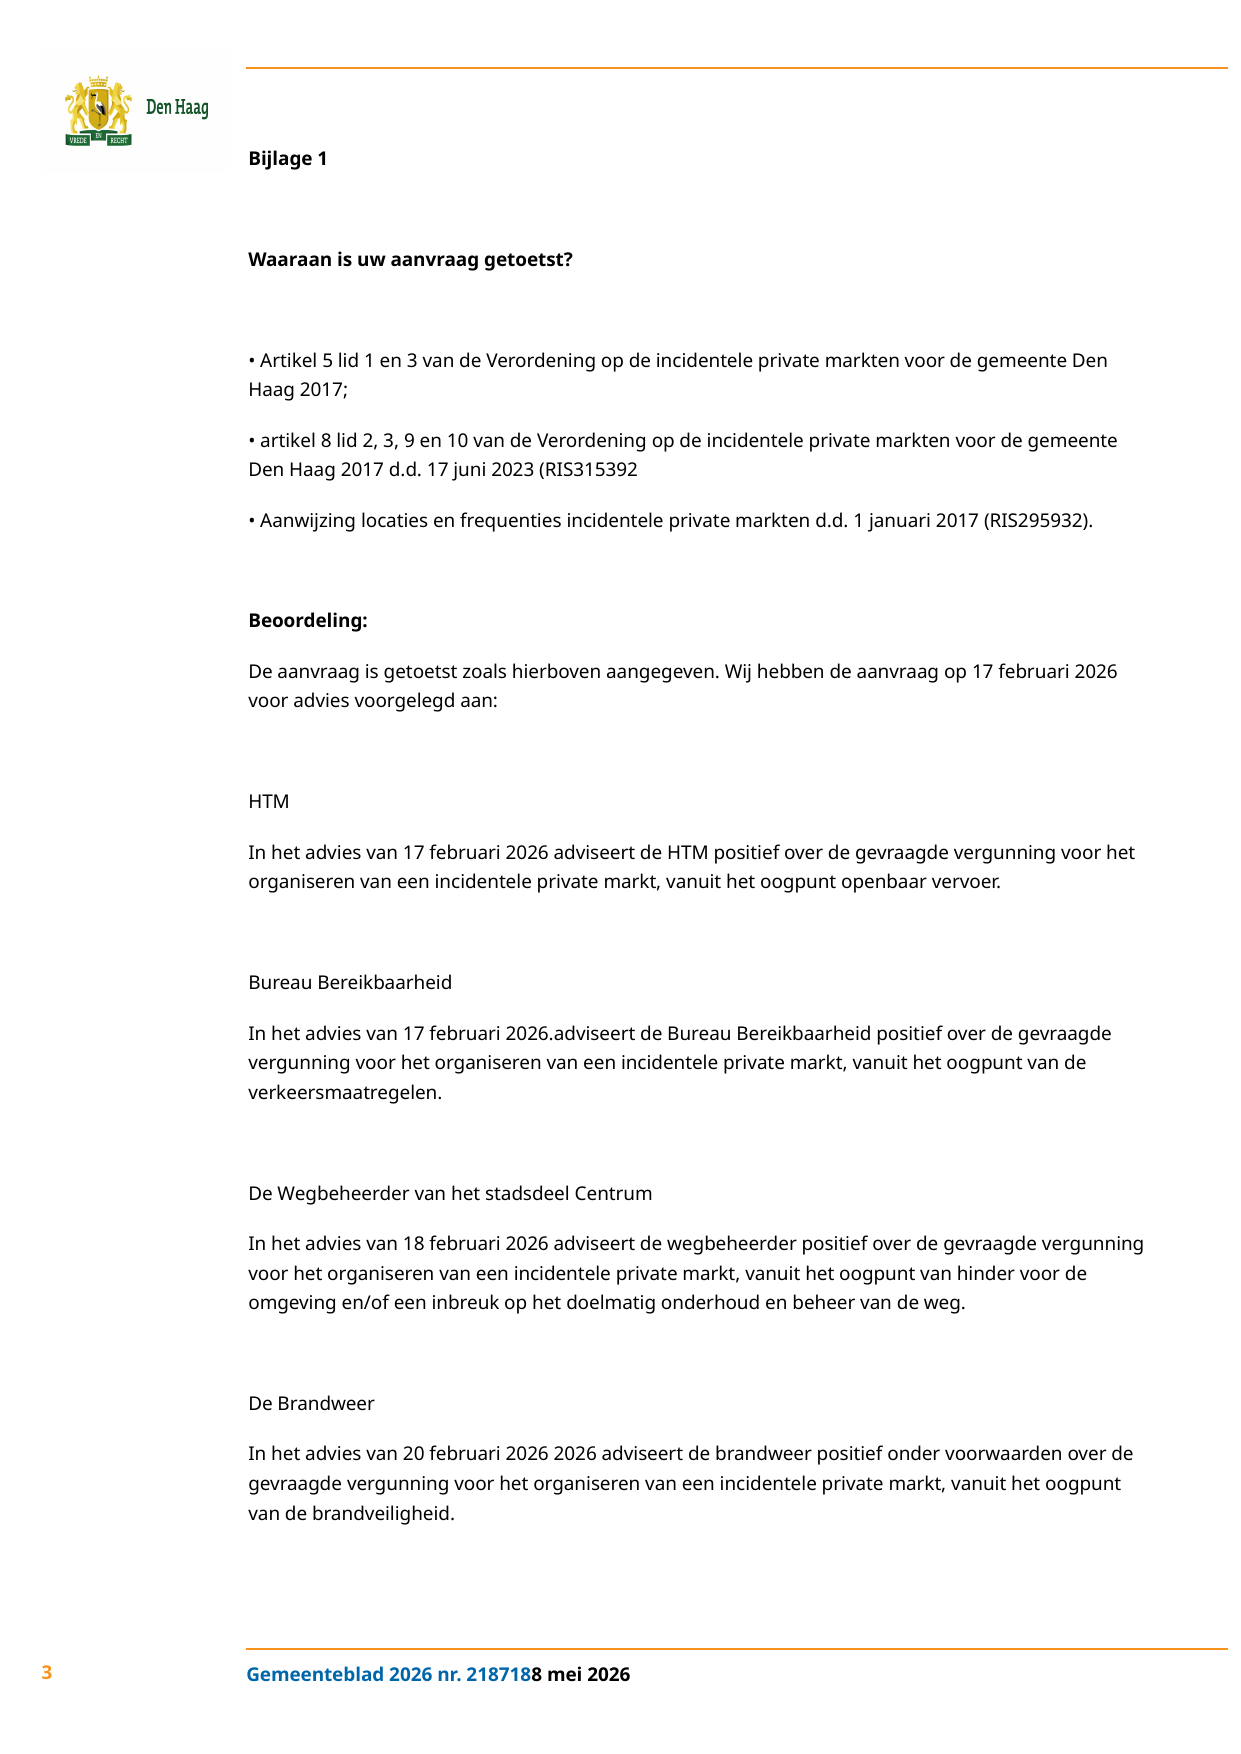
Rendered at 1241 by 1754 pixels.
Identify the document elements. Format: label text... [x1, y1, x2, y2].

text De aanvraag is getoetst zoals hierboven aangegeven. Wij hebben de aanvraag op 17 februari 2026 voor advies voorgelegd aan: [248, 658, 1152, 713]
text Beoordeling: [248, 608, 1152, 633]
text In het advies van 17 februari 2026.adviseert de Bureau Bereikbaarheid positief over de gevraagde vergunning voor het organiseren van een incidentele private markt, vanuit het oogpunt van de verkeersmaatregelen. [248, 1020, 1152, 1105]
text In het advies van 17 februari 2026 adviseert de HTM positief over de gevraagde vergunning voor het organiseren van een incidentele private markt, vanuit het oogpunt openbaar vervoer. [248, 839, 1152, 894]
text • artikel 8 lid 2, 3, 9 en 10 van de Verordening op de incidentele private markten voor de gemeente Den Haag 2017 d.d. 17 juni 2023 (RIS315392 [248, 427, 1152, 482]
text In het advies van 20 februari 2026 2026 adviseert de brandweer positief onder voorwaarden over de gevraagde vergunning voor het organiseren van een incidentele private markt, vanuit het oogpunt van de brandveiligheid. [248, 1441, 1152, 1526]
text • Aanwijzing locaties en frequenties incidentele private markten d.d. 1 januari 2017 (RIS295932). [248, 507, 1152, 533]
text Waaraan is uw aanvraag getoetst? [248, 246, 1152, 272]
text In het advies van 18 februari 2026 adviseert de wegbeheerder positief over de gevraagde vergunning voor het organiseren van een incidentele private markt, vanuit het oogpunt van hinder voor de omgeving en/of een inbreuk op het doelmatig onderhoud en beheer van de weg. [248, 1230, 1152, 1315]
text HTM [248, 788, 1152, 814]
text • Artikel 5 lid 1 en 3 van de Verordening op de incidentele private markten voor de gemeente Den Haag 2017; [248, 347, 1152, 402]
picture [41, 47, 231, 172]
text De Brandweer [248, 1390, 1152, 1416]
text De Wegbeheerder van het stadsdeel Centrum [248, 1180, 1152, 1206]
text Bijlage 1 [248, 145, 1152, 171]
text Bureau Bereikbaarheid [248, 969, 1152, 995]
